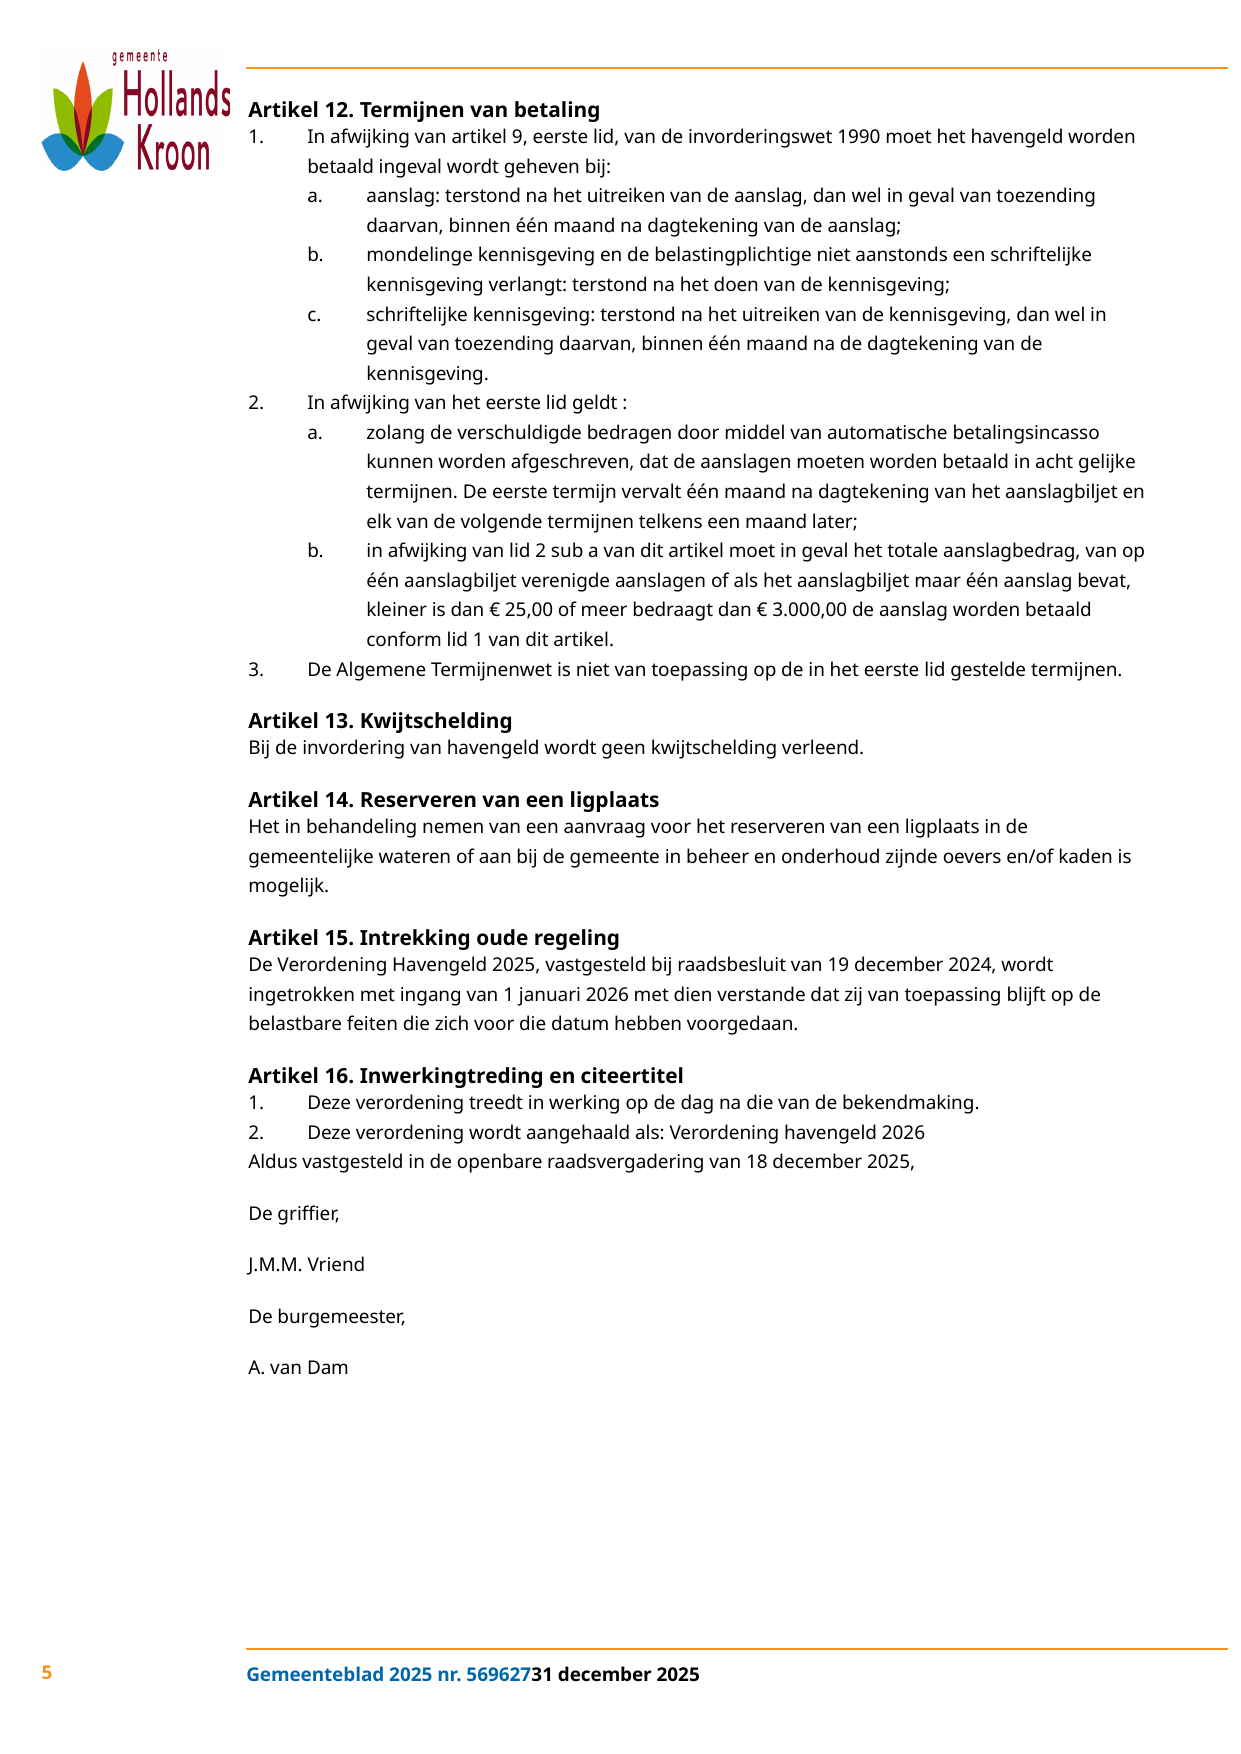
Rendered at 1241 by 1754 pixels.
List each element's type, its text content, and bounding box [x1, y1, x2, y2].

text De burgemeester, [248, 1303, 1152, 1329]
list mondelinge kennisgeving en de belastingplichtige niet aanstonds een schriftelijke kennisgeving verlangt: terstond na het doen van de kennisgeving; [307, 242, 1152, 297]
list In afwijking van artikel 9, eerste lid, van de invorderingswet 1990 moet het havengeld worden betaald ingeval wordt geheven bij: [248, 123, 1152, 178]
list De Algemene Termijnenwet is niet van toepassing op de in het eerste lid gestelde termijnen. [248, 656, 1152, 681]
text Artikel 13. Kwijtschelding [248, 706, 1152, 734]
text Het in behandeling nemen van een aanvraag voor het reserveren van een ligplaats in de gemeentelijke wateren of aan bij de gemeente in beheer en onderhoud zijnde oevers en/of kaden is mogelijk. [248, 813, 1152, 898]
text Aldus vastgesteld in de openbare raadsvergadering van 18 december 2025, [248, 1149, 1152, 1174]
list in afwijking van lid 2 sub a van dit artikel moet in geval het totale aanslagbedrag, van op één aanslagbiljet verenigde aanslagen of als het aanslagbiljet maar één aanslag bevat, kleiner is dan € 25,00 of meer bedraagt dan € 3.000,00 de aanslag worden betaald conform lid 1 van dit artikel. [307, 537, 1152, 652]
text Artikel 16. Inwerkingtreding en citeertitel [248, 1061, 1152, 1089]
list In afwijking van het eerste lid geldt : [248, 389, 1152, 415]
text Bij de invordering van havengeld wordt geen kwijtschelding verleend. [248, 734, 1152, 760]
picture [41, 47, 231, 172]
text De griffier, [248, 1200, 1152, 1226]
text J.M.M. Vriend [248, 1252, 1152, 1277]
text Artikel 15. Intrekking oude regeling [248, 923, 1152, 951]
list aanslag: terstond na het uitreiken van de aanslag, dan wel in geval van toezending daarvan, binnen één maand na dagtekening van de aanslag; [307, 182, 1152, 238]
list zolang de verschuldigde bedragen door middel van automatische betalingsincasso kunnen worden afgeschreven, dat de aanslagen moeten worden betaald in acht gelijke termijnen. De eerste termijn vervalt één maand na dagtekening van het aanslagbiljet en elk van de volgende termijnen telkens een maand later; [307, 419, 1152, 533]
text Artikel 12. Termijnen van betaling [248, 95, 1152, 123]
list Deze verordening treedt in werking op de dag na die van de bekendmaking. [248, 1089, 1152, 1115]
text De Verordening Havengeld 2025, vastgesteld bij raadsbesluit van 19 december 2024, wordt ingetrokken met ingang van 1 januari 2026 met dien verstande dat zij van toepassing blijft op de belastbare feiten die zich voor die datum hebben voorgedaan. [248, 951, 1152, 1036]
text Artikel 14. Reserveren van een ligplaats [248, 785, 1152, 813]
list schriftelijke kennisgeving: terstond na het uitreiken van de kennisgeving, dan wel in geval van toezending daarvan, binnen één maand na de dagtekening van de kennisgeving. [307, 301, 1152, 386]
text A. van Dam [248, 1354, 1152, 1380]
list Deze verordening wordt aangehaald als: Verordening havengeld 2026 [248, 1119, 1152, 1145]
